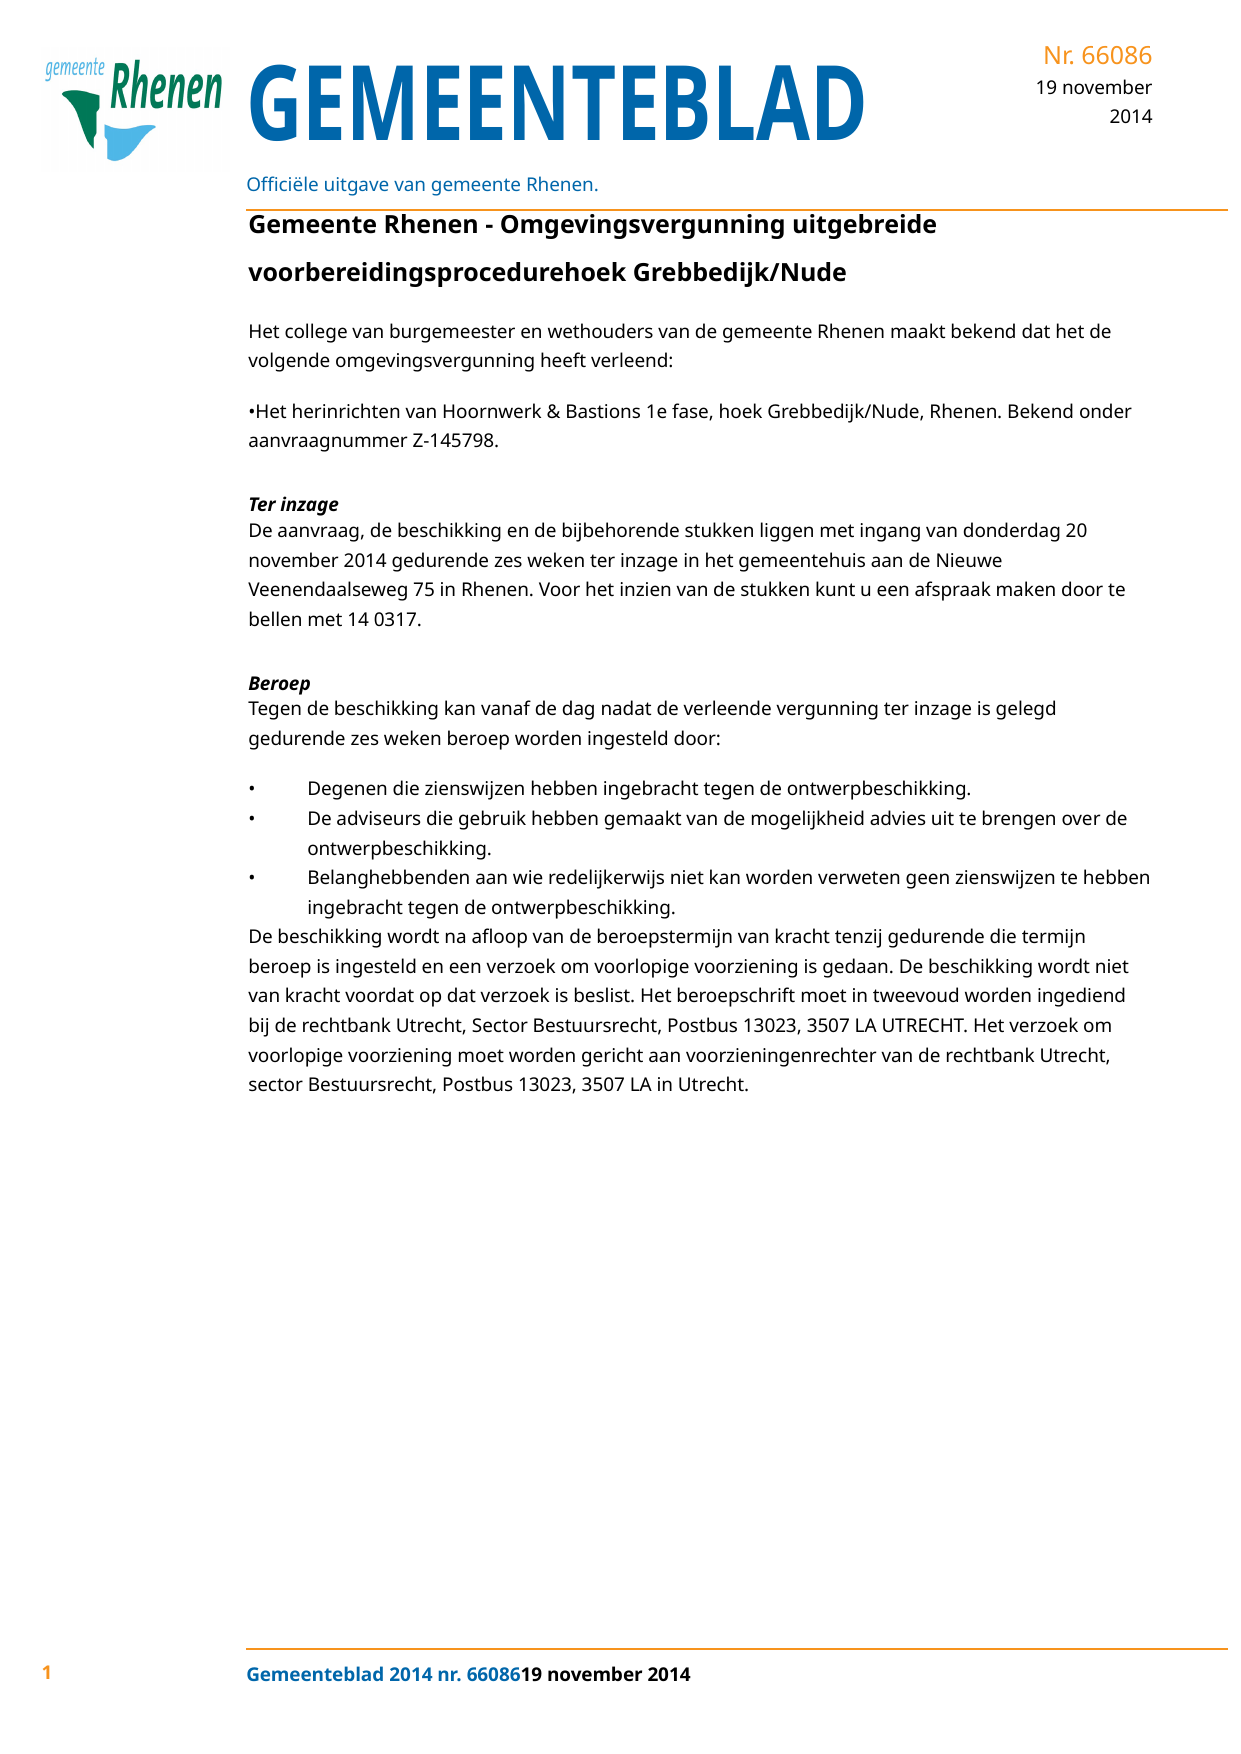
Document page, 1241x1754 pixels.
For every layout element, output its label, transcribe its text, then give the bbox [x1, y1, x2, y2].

text Ter inzage [248, 491, 1152, 517]
list Belanghebbenden aan wie redelijkerwijs niet kan worden verweten geen zienswijzen te hebben ingebracht tegen de ontwerpbeschikking. [248, 864, 1152, 920]
text Tegen de beschikking kan vanaf de dag nadat de verleende vergunning ter inzage is gelegd gedurende zes weken beroep worden ingesteld door: [248, 696, 1152, 751]
text Beroep [248, 670, 1152, 696]
picture [41, 47, 231, 172]
list De adviseurs die gebruik hebben gemaakt van de mogelijkheid advies uit te brengen over de ontwerpbeschikking. [248, 805, 1152, 861]
text De beschikking wordt na afloop van de beroepstermijn van kracht tenzij gedurende die termijn beroep is ingesteld en een verzoek om voorlopige voorziening is gedaan. De beschikking wordt niet van kracht voordat op dat verzoek is beslist. Het beroepschrift moet in tweevoud worden ingediend bij de rechtbank Utrecht, Sector Bestuursrecht, Postbus 13023, 3507 LA UTRECHT. Het verzoek om voorlopige voorziening moet worden gericht aan voorzieningenrechter van de rechtbank Utrecht, sector Bestuursrecht, Postbus 13023, 3507 LA in Utrecht. [248, 923, 1152, 1097]
list Degenen die zienswijzen hebben ingebracht tegen de ontwerpbeschikking. [248, 776, 1152, 801]
text •Het herinrichten van Hoornwerk & Bastions 1e fase, hoek Grebbedijk/Nude, Rhenen. Bekend onder aanvraagnummer Z-145798. [248, 398, 1152, 453]
text Gemeente Rhenen - Omgevingsvergunning uitgebreide voorbereidingsprocedurehoek Grebbedijk/Nude [248, 211, 1152, 288]
text Het college van burgemeester en wethouders van de gemeente Rhenen maakt bekend dat het de volgende omgevingsvergunning heeft verleend: [248, 318, 1152, 373]
text De aanvraag, de beschikking en de bijbehorende stukken liggen met ingang van donderdag 20 november 2014 gedurende zes weken ter inzage in het gemeentehuis aan de Nieuwe Veenendaalseweg 75 in Rhenen. Voor het inzien van de stukken kunt u een afspraak maken door te bellen met 14 0317. [248, 517, 1152, 632]
